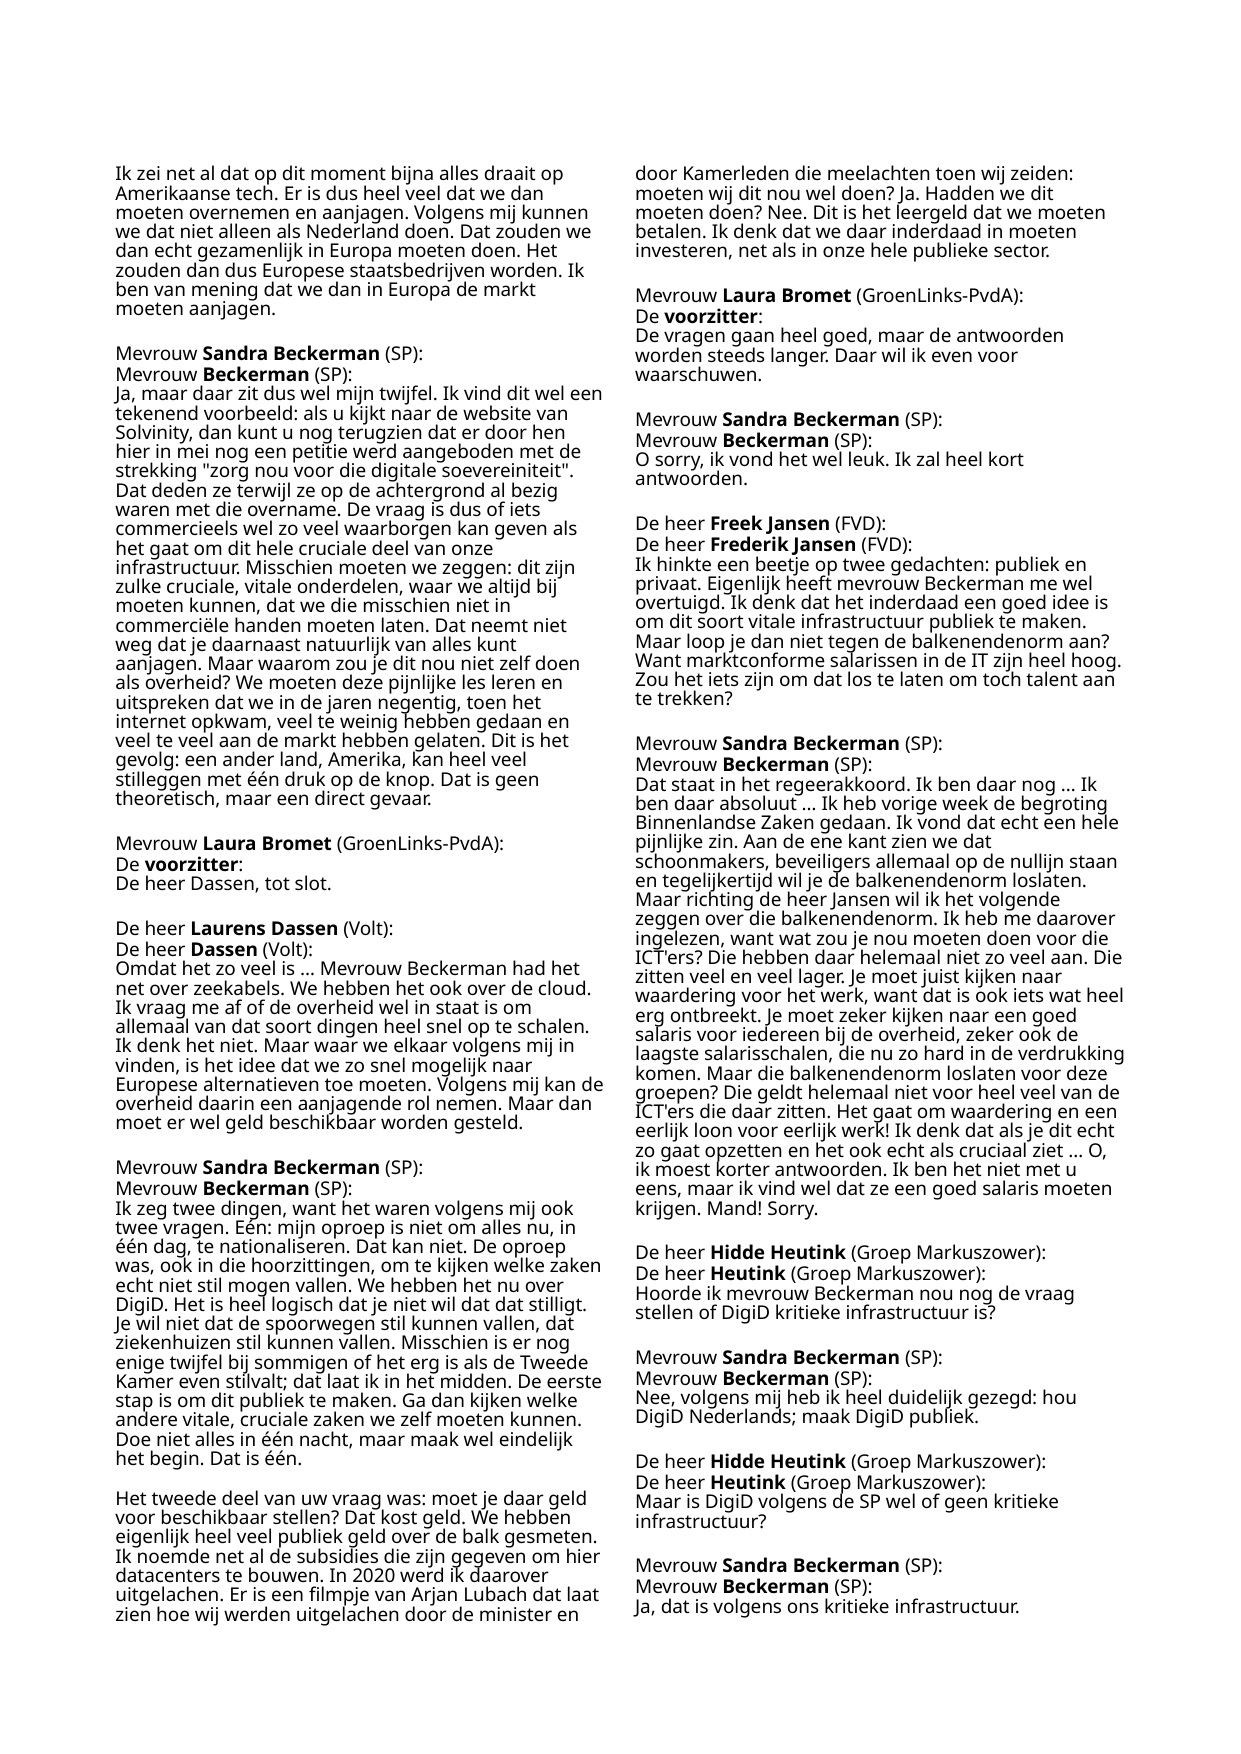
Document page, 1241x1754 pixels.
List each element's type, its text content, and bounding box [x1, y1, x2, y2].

text Omdat het zo veel is … Mevrouw Beckerman had het net over zeekabels. We hebben het ook over de cloud. Ik vraag me af of de overheid wel in staat is om allemaal van dat soort dingen heel snel op te schalen. Ik denk het niet. Maar waar we elkaar volgens mij in vinden, is het idee dat we zo snel mogelijk naar Europese alternatieven toe moeten. Volgens mij kan de overheid daarin een aanjagende rol nemen. Maar dan moet er wel geld beschikbaar worden gesteld. [115, 960, 605, 1134]
text Ja, maar daar zit dus wel mijn twijfel. Ik vind dit wel een tekenend voorbeeld: als u kijkt naar de website van Solvinity, dan kunt u nog terugzien dat er door hen hier in mei nog een petitie werd aangeboden met de strekking "zorg nou voor die digitale soevereiniteit". Dat deden ze terwijl ze op de achtergrond al bezig waren met die overname. De vraag is dus of iets commercieels wel zo veel waarborgen kan geven als het gaat om dit hele cruciale deel van onze infrastructuur. Misschien moeten we zeggen: dit zijn zulke cruciale, vitale onderdelen, waar we altijd bij moeten kunnen, dat we die misschien niet in commerciële handen moeten laten. Dat neemt niet weg dat je daarnaast natuurlijk van alles kunt aanjagen. Maar waarom zou je dit nou niet zelf doen als overheid? We moeten deze pijnlijke les leren en uitspreken dat we in de jaren negentig, toen het internet opkwam, veel te weinig hebben gedaan en veel te veel aan de markt hebben gelaten. Dit is het gevolg: een ander land, Amerika, kan heel veel stilleggen met één druk op de knop. Dat is geen theoretisch, maar een direct gevaar. [115, 385, 605, 809]
text De heer Heutink (Groep Markuszower): [635, 1265, 1125, 1284]
text Mevrouw Laura Bromet (GroenLinks-PvdA): [115, 830, 605, 856]
text De heer Frederik Jansen (FVD): [635, 536, 1125, 556]
text Mevrouw Sandra Beckerman (SP): [635, 406, 1125, 432]
text De heer Laurens Dassen (Volt): [115, 915, 605, 941]
text De voorzitter: [115, 856, 605, 875]
text Dat staat in het regeerakkoord. Ik ben daar nog … Ik ben daar absoluut … Ik heb vorige week de begroting Binnenlandse Zaken gedaan. Ik vond dat echt een hele pijnlijke zin. Aan de ene kant zien we dat schoonmakers, beveiligers allemaal op de nullijn staan en tegelijkertijd wil je de balkenendenorm loslaten. Maar richting de heer Jansen wil ik het volgende zeggen over die balkenendenorm. Ik heb me daarover ingelezen, want wat zou je nou moeten doen voor die ICT'ers? Die hebben daar helemaal niet zo veel aan. Die zitten veel en veel lager. Je moet juist kijken naar waardering voor het werk, want dat is ook iets wat heel erg ontbreekt. Je moet zeker kijken naar een goed salaris voor iedereen bij de overheid, zeker ook de laagste salarisschalen, die nu zo hard in de verdrukking komen. Maar die balkenendenorm loslaten voor deze groepen? Die geldt helemaal niet voor heel veel van de ICT'ers die daar zitten. Het gaat om waardering en een eerlijk loon voor eerlijk werk! Ik denk dat als je dit echt zo gaat opzetten en het ook echt als cruciaal ziet … O, ik moest korter antwoorden. Ik ben het niet met u eens, maar ik vind wel dat ze een goed salaris moeten krijgen. Mand! Sorry. [635, 776, 1125, 1219]
text Het tweede deel van uw vraag was: moet je daar geld voor beschikbaar stellen? Dat kost geld. We hebben eigenlijk heel veel publiek geld over de balk gesmeten. Ik noemde net al de subsidies die zijn gegeven om hier datacenters te bouwen. In 2020 werd ik daarover uitgelachen. Er is een filmpje van Arjan Lubach dat laat zien hoe wij werden uitgelachen door de minister en [115, 1490, 605, 1625]
text Ik hinkte een beetje op twee gedachten: publiek en privaat. Eigenlijk heeft mevrouw Beckerman me wel overtuigd. Ik denk dat het inderdaad een goed idee is om dit soort vitale infrastructuur publiek te maken. Maar loop je dan niet tegen de balkenendenorm aan? Want marktconforme salarissen in de IT zijn heel hoog. Zou het iets zijn om dat los te laten om toch talent aan te trekken? [635, 556, 1125, 710]
text Mevrouw Beckerman (SP): [115, 1180, 605, 1199]
text O sorry, ik vond het wel leuk. Ik zal heel kort antwoorden. [635, 451, 1125, 490]
text Mevrouw Sandra Beckerman (SP): [635, 731, 1125, 756]
text Nee, volgens mij heb ik heel duidelijk gezegd: hou DigiD Nederlands; maak DigiD publiek. [635, 1389, 1125, 1427]
text Mevrouw Sandra Beckerman (SP): [635, 1553, 1125, 1578]
text De heer Freek Jansen (FVD): [635, 511, 1125, 536]
text Mevrouw Sandra Beckerman (SP): [635, 1344, 1125, 1370]
text Mevrouw Beckerman (SP): [635, 756, 1125, 776]
text Mevrouw Beckerman (SP): [635, 1578, 1125, 1598]
text De vragen gaan heel goed, maar de antwoorden worden steeds langer. Daar wil ik even voor waarschuwen. [635, 327, 1125, 385]
text De heer Hidde Heutink (Groep Markuszower): [635, 1448, 1125, 1474]
text Ik zeg twee dingen, want het waren volgens mij ook twee vragen. Eén: mijn oproep is niet om alles nu, in één dag, te nationaliseren. Dat kan niet. De oproep was, ook in die hoorzittingen, om te kijken welke zaken echt niet stil mogen vallen. We hebben het nu over DigiD. Het is heel logisch dat je niet wil dat dat stilligt. Je wil niet dat de spoorwegen stil kunnen vallen, dat ziekenhuizen stil kunnen vallen. Misschien is er nog enige twijfel bij sommigen of het erg is als de Tweede Kamer even stilvalt; dat laat ik in het midden. De eerste stap is om dit publiek te maken. Ga dan kijken welke andere vitale, cruciale zaken we zelf moeten kunnen. Doe niet alles in één nacht, maar maak wel eindelijk het begin. Dat is één. [115, 1199, 605, 1469]
text Mevrouw Laura Bromet (GroenLinks-PvdA): [635, 282, 1125, 308]
text Mevrouw Beckerman (SP): [635, 432, 1125, 451]
text Mevrouw Beckerman (SP): [115, 366, 605, 385]
text Hoorde ik mevrouw Beckerman nou nog de vraag stellen of DigiD kritieke infrastructuur is? [635, 1284, 1125, 1323]
text Mevrouw Sandra Beckerman (SP): [115, 1154, 605, 1180]
text door Kamerleden die meelachten toen wij zeiden: moeten wij dit nou wel doen? Ja. Hadden we dit moeten doen? Nee. Dit is het leergeld dat we moeten betalen. Ik denk dat we daar inderdaad in moeten investeren, net als in onze hele publieke sector. [635, 165, 1125, 262]
text De heer Dassen (Volt): [115, 941, 605, 960]
text De heer Hidde Heutink (Groep Markuszower): [635, 1239, 1125, 1265]
text De heer Dassen, tot slot. [115, 875, 605, 894]
text Mevrouw Sandra Beckerman (SP): [115, 340, 605, 366]
text De voorzitter: [635, 308, 1125, 327]
text Maar is DigiD volgens de SP wel of geen kritieke infrastructuur? [635, 1493, 1125, 1532]
text Ja, dat is volgens ons kritieke infrastructuur. [635, 1598, 1125, 1617]
text De heer Heutink (Groep Markuszower): [635, 1474, 1125, 1493]
text Mevrouw Beckerman (SP): [635, 1370, 1125, 1389]
text Ik zei net al dat op dit moment bijna alles draait op Amerikaanse tech. Er is dus heel veel dat we dan moeten overnemen en aanjagen. Volgens mij kunnen we dat niet alleen als Nederland doen. Dat zouden we dan echt gezamenlijk in Europa moeten doen. Het zouden dan dus Europese staatsbedrijven worden. Ik ben van mening dat we dan in Europa de markt moeten aanjagen. [115, 165, 605, 319]
